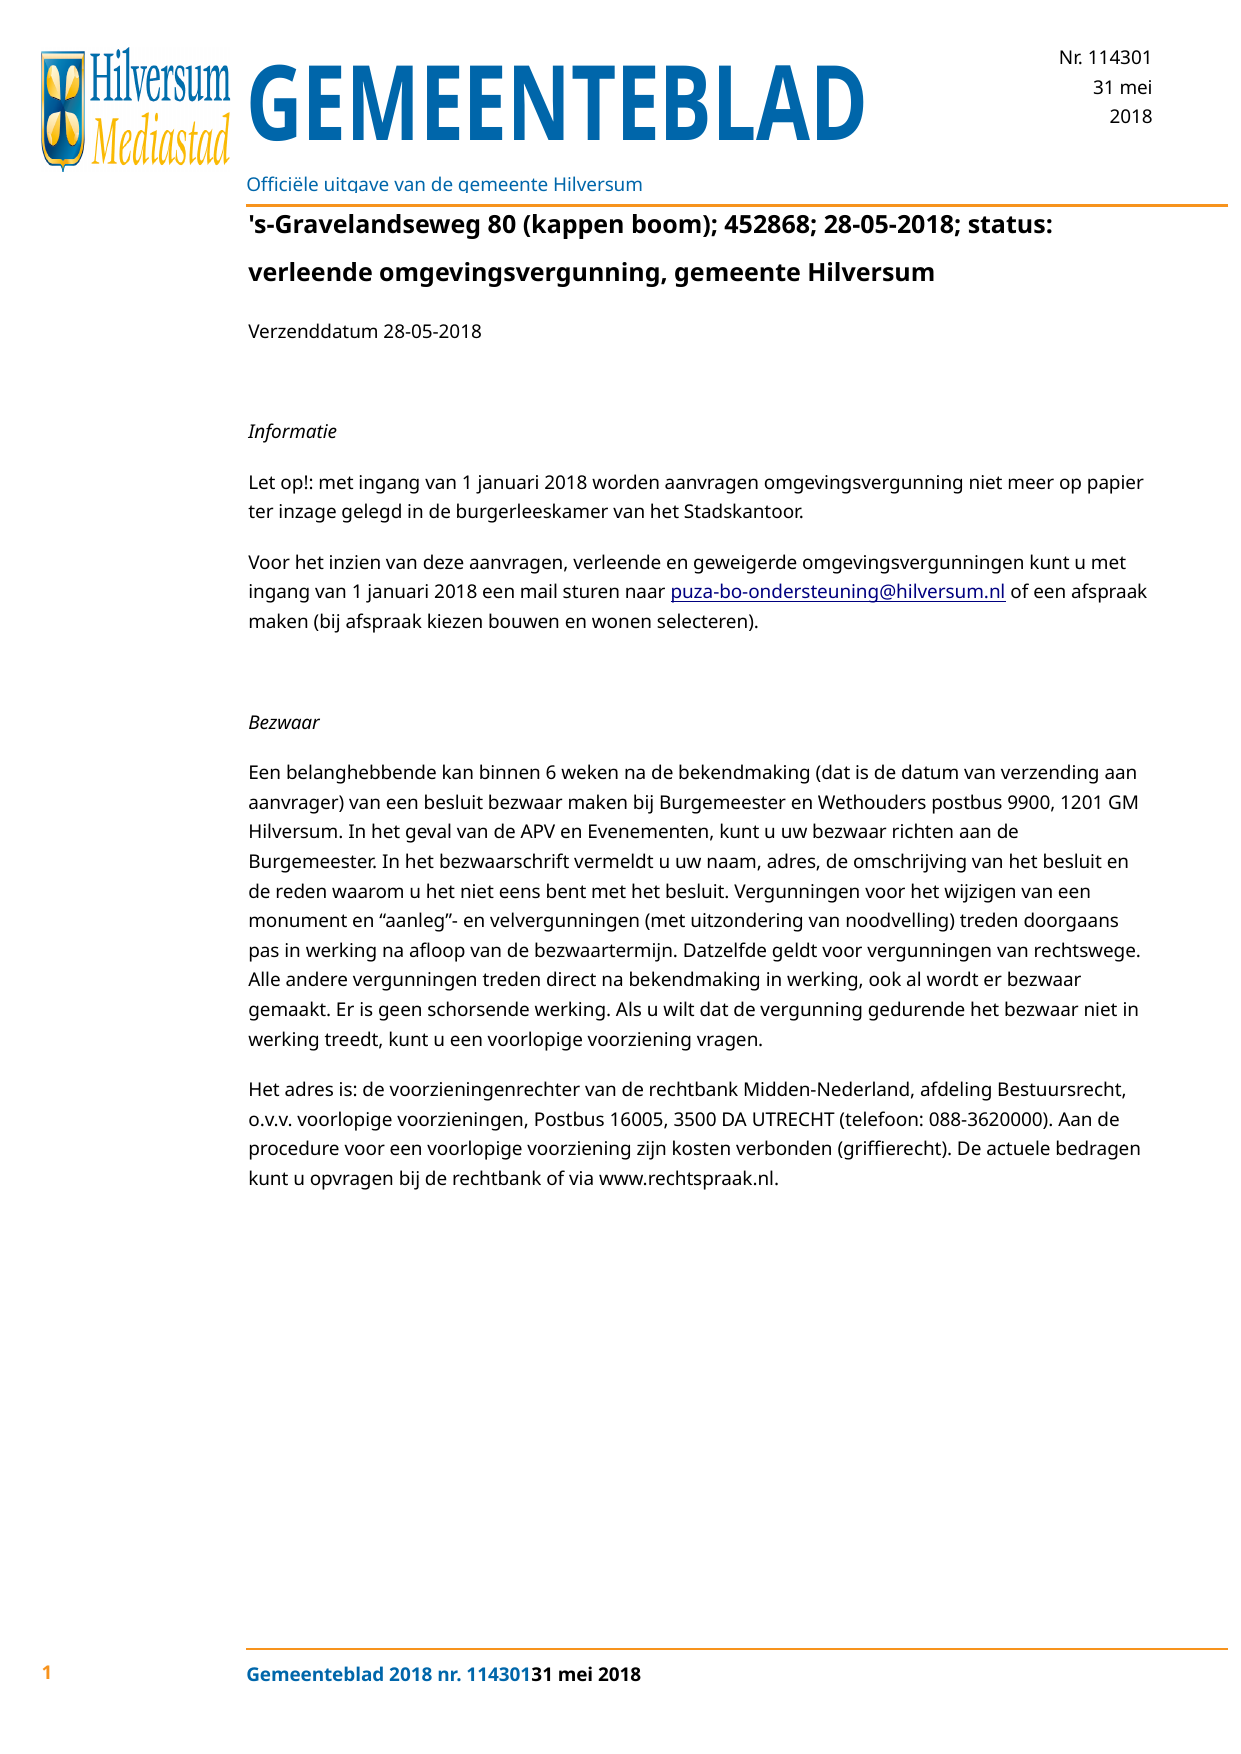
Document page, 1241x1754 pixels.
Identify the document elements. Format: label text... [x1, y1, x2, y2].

text Bezwaar [248, 709, 1152, 735]
text Een belanghebbende kan binnen 6 weken na de bekendmaking (dat is de datum van verzending aan aanvrager) van een besluit bezwaar maken bij Burgemeester en Wethouders postbus 9900, 1201 GM Hilversum. In het geval van de APV en Evenementen, kunt u uw bezwaar richten aan de Burgemeester. In het bezwaarschrift vermeldt u uw naam, adres, de omschrijving van het besluit en de reden waarom u het niet eens bent met het besluit. Vergunningen voor het wijzigen van een monument en “aanleg”- en velvergunningen (met uitzondering van noodvelling) treden doorgaans pas in werking na afloop van de bezwaartermijn. Datzelfde geldt voor vergunningen van rechtswege. Alle andere vergunningen treden direct na bekendmaking in werking, ook al wordt er bezwaar gemaakt. Er is geen schorsende werking. Als u wilt dat de vergunning gedurende het bezwaar niet in werking treedt, kunt u een voorlopige voorziening vragen. [248, 759, 1152, 1052]
text Informatie [248, 419, 1152, 444]
text 's-Gravelandseweg 80 (kappen boom); 452868; 28-05-2018; status: verleende omgevingsvergunning, gemeente Hilversum [248, 207, 1152, 288]
text Let op!: met ingang van 1 januari 2018 worden aanvragen omgevingsvergunning niet meer op papier ter inzage gelegd in de burgerleeskamer van het Stadskantoor. [248, 469, 1152, 524]
text Voor het inzien van deze aanvragen, verleende en geweigerde omgevingsvergunningen kunt u met ingang van 1 januari 2018 een mail sturen naar puza-bo-ondersteuning@hilversum.nl of een afspraak maken (bij afspraak kiezen bouwen en wonen selecteren). [248, 549, 1152, 634]
picture [41, 47, 231, 172]
text Het adres is: de voorzieningenrechter van de rechtbank Midden-Nederland, afdeling Bestuursrecht, o.v.v. voorlopige voorzieningen, Postbus 16005, 3500 DA UTRECHT (telefoon: 088-3620000). Aan de procedure voor een voorlopige voorziening zijn kosten verbonden (griffierecht). De actuele bedragen kunt u opvragen bij de rechtbank of via www.rechtspraak.nl. [248, 1076, 1152, 1191]
text Verzenddatum 28-05-2018 [248, 318, 1152, 344]
